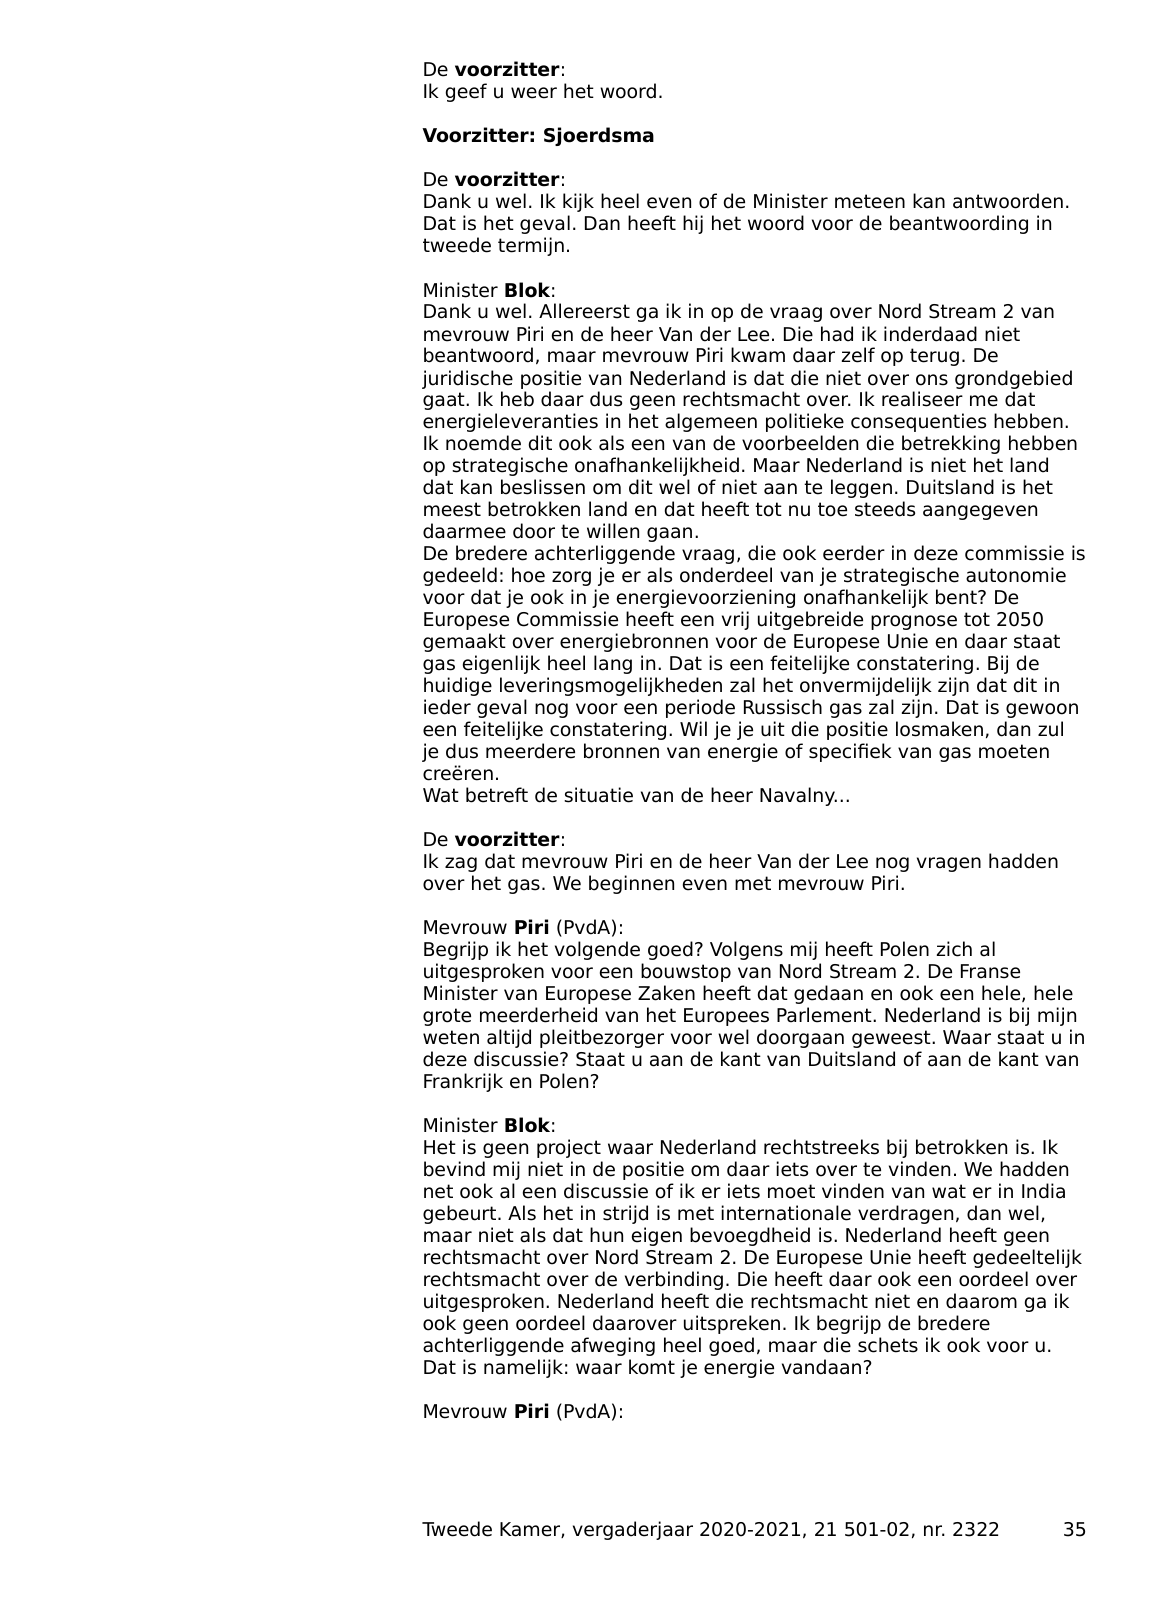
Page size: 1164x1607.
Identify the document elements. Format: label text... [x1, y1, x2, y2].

text Mevrouw Piri (PvdA): [422, 917, 1087, 939]
text Begrijp ik het volgende goed? Volgens mij heeft Polen zich al uitgesproken voor een bouwstop van Nord Stream 2. De Franse Minister van Europese Zaken heeft dat gedaan en ook een hele, hele grote meerderheid van het Europees Parlement. Nederland is bij mijn weten altijd pleitbezorger voor wel doorgaan geweest. Waar staat u in deze discussie? Staat u aan de kant van Duitsland of aan de kant van Frankrijk en Polen? [422, 939, 1087, 1093]
text De voorzitter: [422, 59, 1087, 81]
text Mevrouw Piri (PvdA): [422, 1401, 1087, 1423]
text Het is geen project waar Nederland rechtstreeks bij betrokken is. Ik bevind mij niet in de positie om daar iets over te vinden. We hadden net ook al een discussie of ik er iets moet vinden van wat er in India gebeurt. Als het in strijd is met internationale verdragen, dan wel, maar niet als dat hun eigen bevoegdheid is. Nederland heeft geen rechtsmacht over Nord Stream 2. De Europese Unie heeft gedeeltelijk rechtsmacht over de verbinding. Die heeft daar ook een oordeel over uitgesproken. Nederland heeft die rechtsmacht niet en daarom ga ik ook geen oordeel daarover uitspreken. Ik begrijp de bredere achterliggende afweging heel goed, maar die schets ik ook voor u. Dat is namelijk: waar komt je energie vandaan? [422, 1137, 1087, 1379]
text Dank u wel. Allereerst ga ik in op de vraag over Nord Stream 2 van mevrouw Piri en de heer Van der Lee. Die had ik inderdaad niet beantwoord, maar mevrouw Piri kwam daar zelf op terug. De juridische positie van Nederland is dat die niet over ons grondgebied gaat. Ik heb daar dus geen rechtsmacht over. Ik realiseer me dat energieleveranties in het algemeen politieke consequenties hebben. Ik noemde dit ook als een van de voorbeelden die betrekking hebben op strategische onafhankelijkheid. Maar Nederland is niet het land dat kan beslissen om dit wel of niet aan te leggen. Duitsland is het meest betrokken land en dat heeft tot nu toe steeds aangegeven daarmee door te willen gaan. [422, 301, 1087, 543]
text Ik geef u weer het woord. [422, 81, 1087, 103]
text De voorzitter: [422, 829, 1087, 851]
text Ik zag dat mevrouw Piri en de heer Van der Lee nog vragen hadden over het gas. We beginnen even met mevrouw Piri. [422, 851, 1087, 895]
text Dank u wel. Ik kijk heel even of de Minister meteen kan antwoorden. Dat is het geval. Dan heeft hij het woord voor de beantwoording in tweede termijn. [422, 191, 1087, 257]
text Wat betreft de situatie van de heer Navalny... [422, 785, 1087, 807]
text Minister Blok: [422, 279, 1087, 301]
text De bredere achterliggende vraag, die ook eerder in deze commissie is gedeeld: hoe zorg je er als onderdeel van je strategische autonomie voor dat je ook in je energievoorziening onafhankelijk bent? De Europese Commissie heeft een vrij uitgebreide prognose tot 2050 gemaakt over energiebronnen voor de Europese Unie en daar staat gas eigenlijk heel lang in. Dat is een feitelijke constatering. Bij de huidige leveringsmogelijkheden zal het onvermijdelijk zijn dat dit in ieder geval nog voor een periode Russisch gas zal zijn. Dat is gewoon een feitelijke constatering. Wil je je uit die positie losmaken, dan zul je dus meerdere bronnen van energie of specifiek van gas moeten creëren. [422, 543, 1087, 785]
text De voorzitter: [422, 169, 1087, 191]
text Minister Blok: [422, 1115, 1087, 1137]
text Voorzitter: Sjoerdsma [422, 125, 1087, 147]
